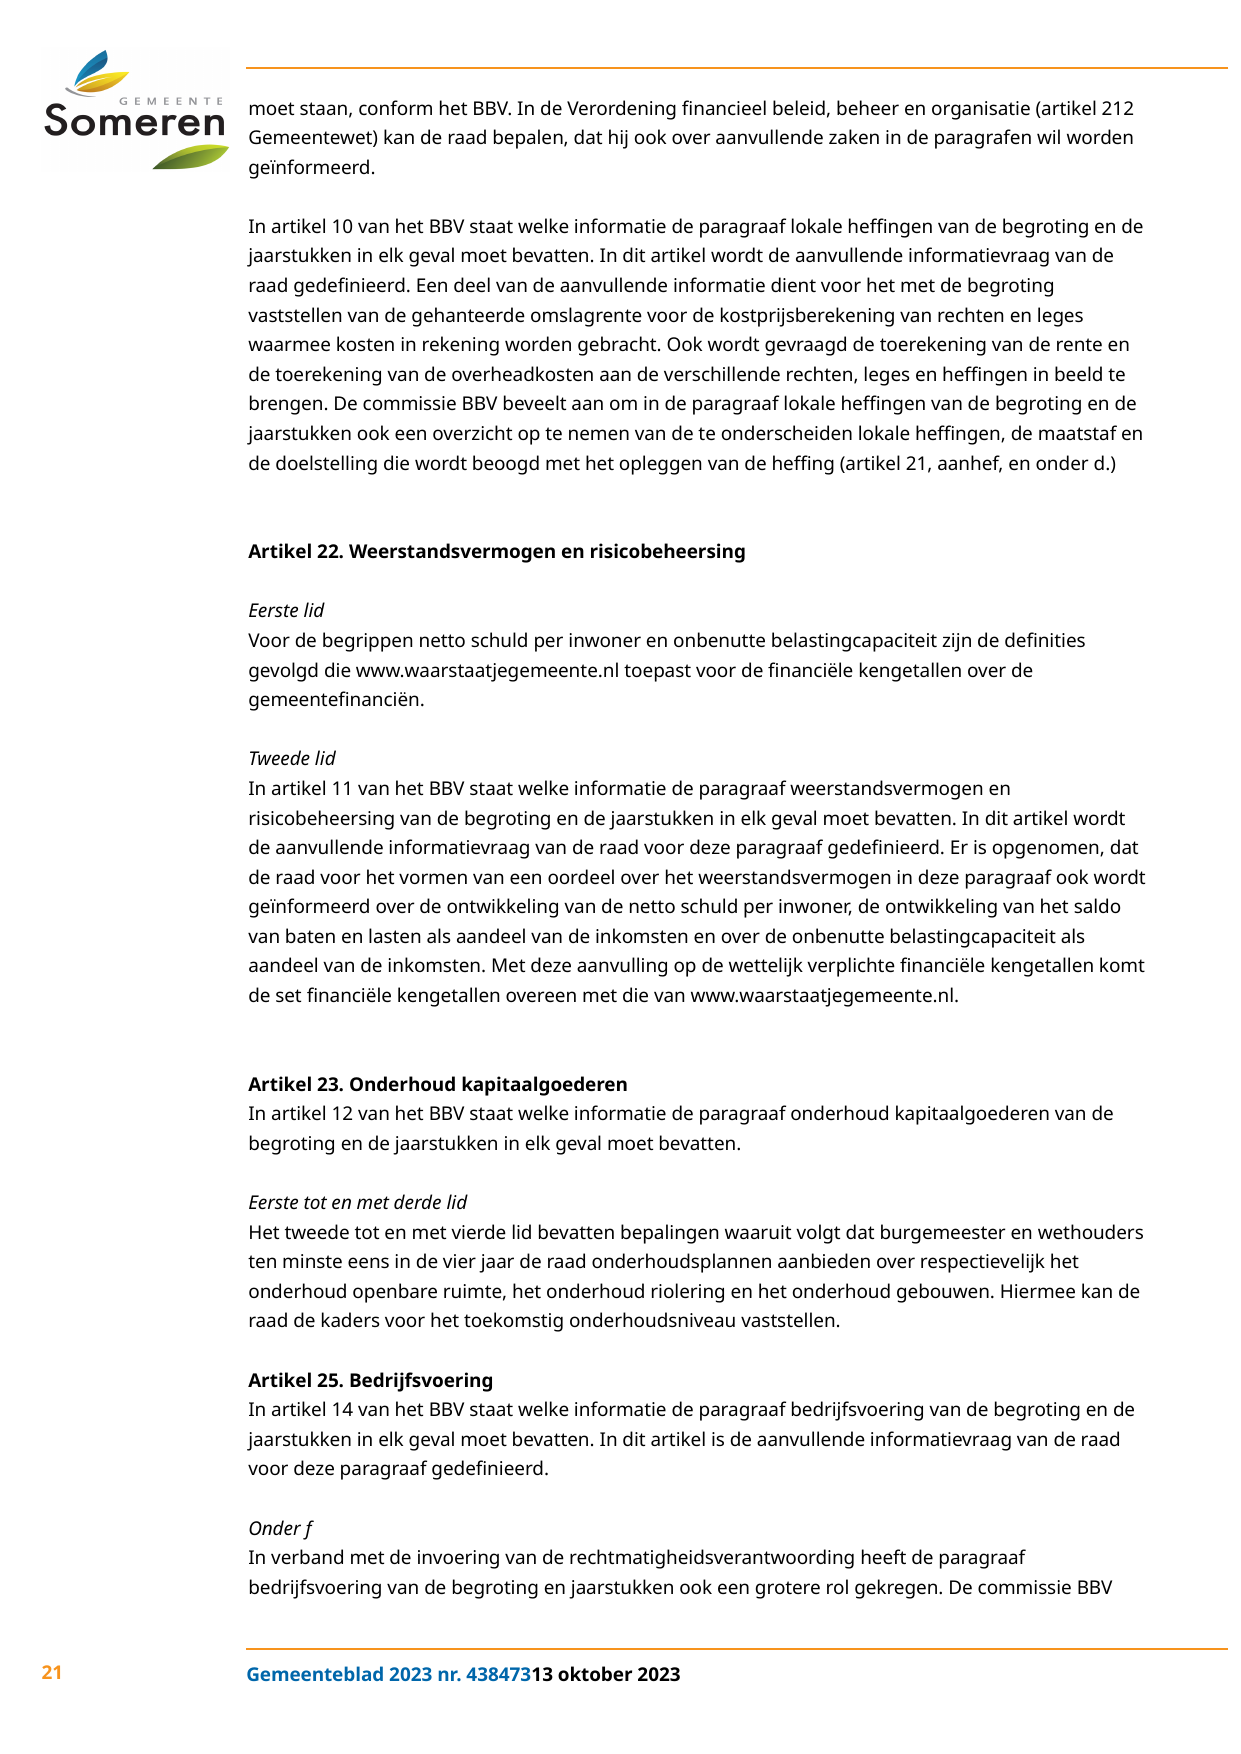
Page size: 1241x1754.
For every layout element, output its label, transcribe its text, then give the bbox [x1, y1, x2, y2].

text Artikel 23. Onderhoud kapitaalgoederen [248, 1071, 1152, 1097]
text In artikel 14 van het BBV staat welke informatie de paragraaf bedrijfsvoering van de begroting en de jaarstukken in elk geval moet bevatten. In dit artikel is de aanvullende informatievraag van de raad voor deze paragraaf gedefinieerd. [248, 1396, 1152, 1481]
text In artikel 12 van het BBV staat welke informatie de paragraaf onderhoud kapitaalgoederen van de begroting en de jaarstukken in elk geval moet bevatten. [248, 1101, 1152, 1156]
text Voor de begrippen netto schuld per inwoner en onbenutte belastingcapaciteit zijn de definities gevolgd die www.waarstaatjegemeente.nl toepast voor de financiële kengetallen over de gemeentefinanciën. [248, 627, 1152, 712]
text Artikel 22. Weerstandsvermogen en risicobeheersing [248, 538, 1152, 564]
text moet staan, conform het BBV. In de Verordening financieel beleid, beheer en organisatie (artikel 212 Gemeentewet) kan de raad bepalen, dat hij ook over aanvullende zaken in de paragrafen wil worden geïnformeerd. [248, 95, 1152, 180]
picture [41, 47, 231, 172]
text In artikel 11 van het BBV staat welke informatie de paragraaf weerstandsvermogen en risicobeheersing van de begroting en de jaarstukken in elk geval moet bevatten. In dit artikel wordt de aanvullende informatievraag van de raad voor deze paragraaf gedefinieerd. Er is opgenomen, dat de raad voor het vormen van een oordeel over het weerstandsvermogen in deze paragraaf ook wordt geïnformeerd over de ontwikkeling van de netto schuld per inwoner, de ontwikkeling van het saldo van baten en lasten als aandeel van de inkomsten en over de onbenutte belastingcapaciteit als aandeel van de inkomsten. Met deze aanvulling op de wettelijk verplichte financiële kengetallen komt de set financiële kengetallen overeen met die van www.waarstaatjegemeente.nl. [248, 775, 1152, 1008]
text In artikel 10 van het BBV staat welke informatie de paragraaf lokale heffingen van de begroting en de jaarstukken in elk geval moet bevatten. In dit artikel wordt de aanvullende informatievraag van de raad gedefinieerd. Een deel van de aanvullende informatie dient voor het met de begroting vaststellen van de gehanteerde omslagrente voor de kostprijsberekening van rechten en leges waarmee kosten in rekening worden gebracht. Ook wordt gevraagd de toerekening van de rente en de toerekening van de overheadkosten aan de verschillende rechten, leges en heffingen in beeld te brengen. De commissie BBV beveelt aan om in de paragraaf lokale heffingen van de begroting en de jaarstukken ook een overzicht op te nemen van de te onderscheiden lokale heffingen, de maatstaf en de doelstelling die wordt beoogd met het opleggen van de heffing (artikel 21, aanhef, en onder d.) [248, 213, 1152, 476]
text Artikel 25. Bedrijfsvoering [248, 1367, 1152, 1393]
text Tweede lid [248, 746, 1152, 771]
text Eerste lid [248, 598, 1152, 623]
text Het tweede tot en met vierde lid bevatten bepalingen waaruit volgt dat burgemeester en wethouders ten minste eens in de vier jaar de raad onderhoudsplannen aanbieden over respectievelijk het onderhoud openbare ruimte, het onderhoud riolering en het onderhoud gebouwen. Hiermee kan de raad de kaders voor het toekomstig onderhoudsniveau vaststellen. [248, 1219, 1152, 1333]
text Eerste tot en met derde lid [248, 1189, 1152, 1215]
text Onder f [248, 1515, 1152, 1541]
text In verband met de invoering van de rechtmatigheidsverantwoording heeft de paragraaf bedrijfsvoering van de begroting en jaarstukken ook een grotere rol gekregen. De commissie BBV [248, 1544, 1152, 1600]
